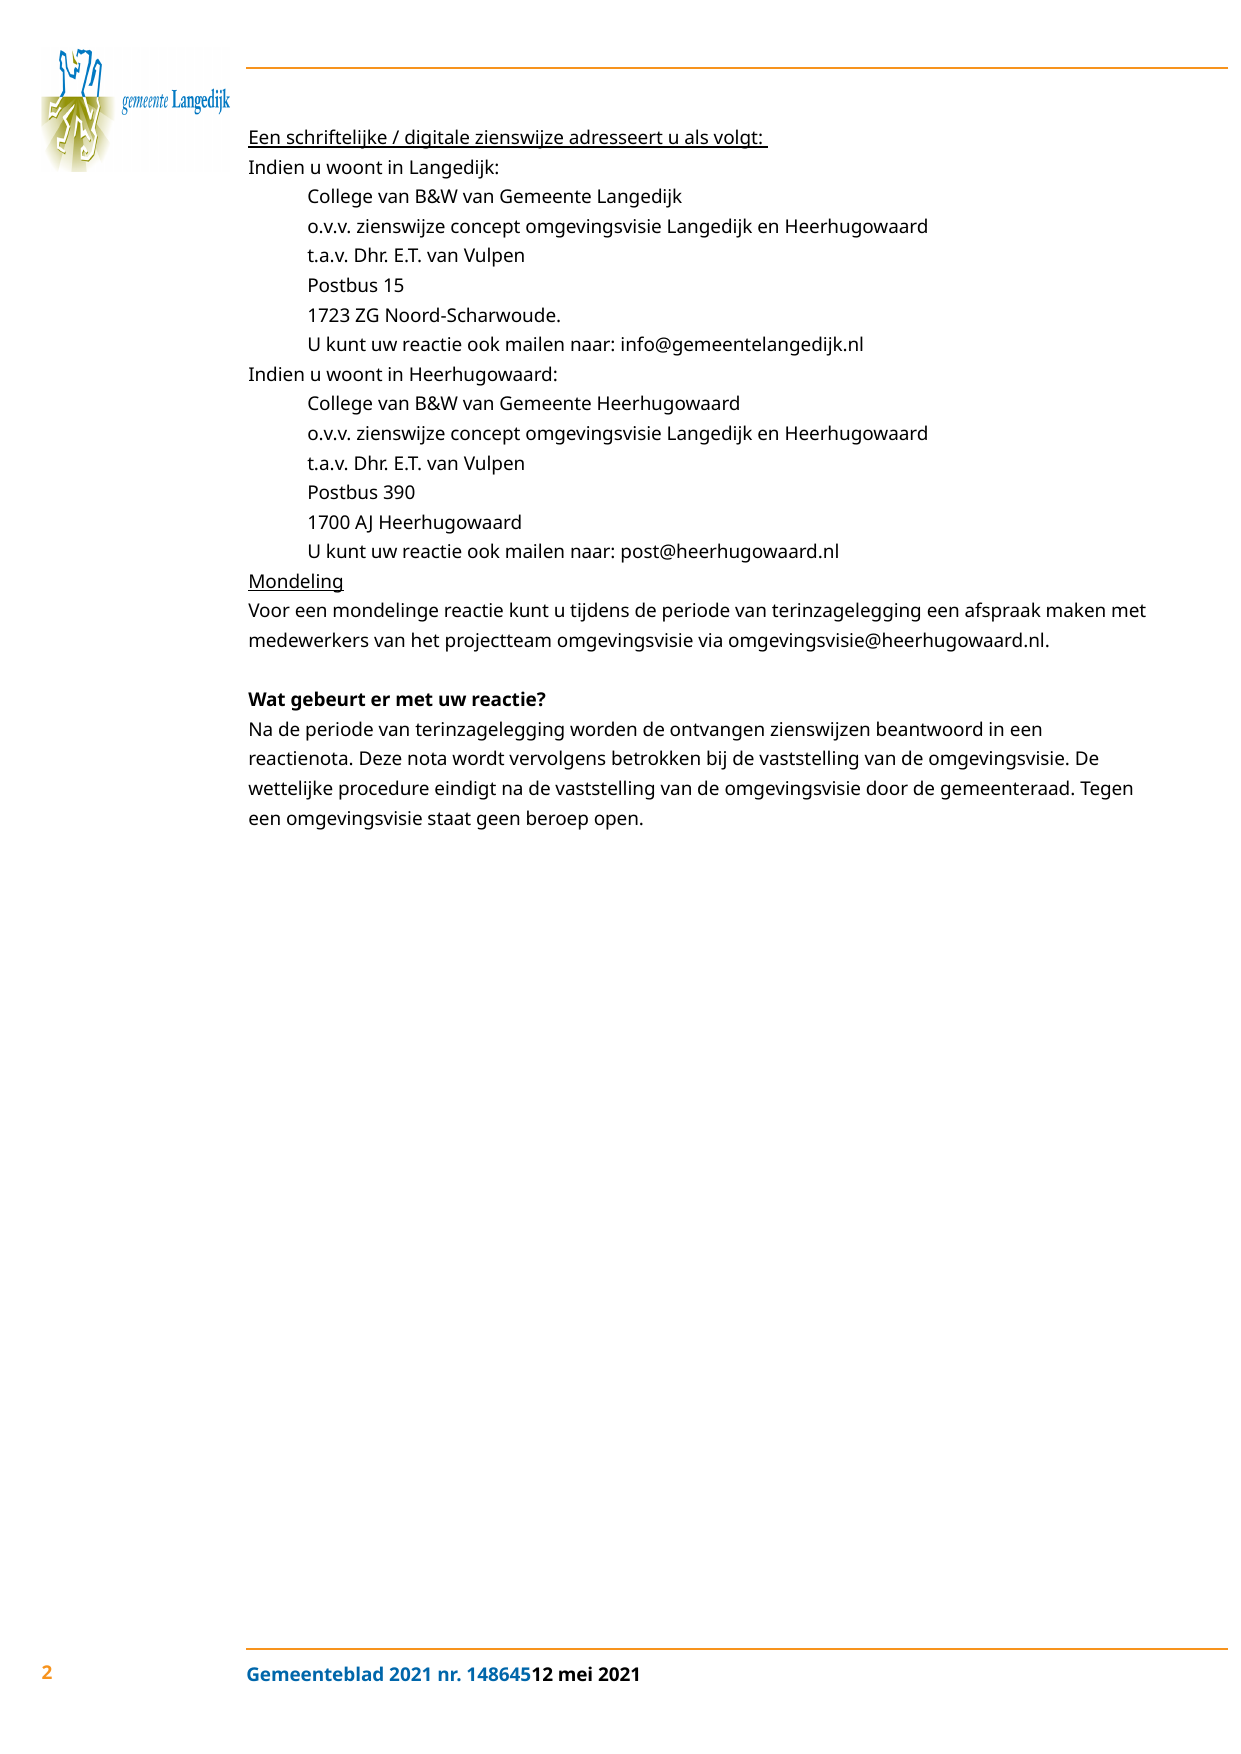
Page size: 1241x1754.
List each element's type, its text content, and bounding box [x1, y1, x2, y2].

list 1723 ZG Noord-Scharwoude. [248, 302, 1152, 328]
text Indien u woont in Heerhugowaard: [248, 361, 1152, 387]
list College van B&W van Gemeente Heerhugowaard [248, 391, 1152, 416]
text Een schriftelijke / digitale zienswijze adresseert u als volgt: [248, 124, 1152, 150]
list College van B&W van Gemeente Langedijk [248, 183, 1152, 209]
list Postbus 390 [248, 479, 1152, 505]
list t.a.v. Dhr. E.T. van Vulpen [248, 450, 1152, 476]
picture [41, 47, 231, 172]
text Indien u woont in Langedijk: [248, 154, 1152, 180]
list U kunt uw reactie ook mailen naar: post@heerhugowaard.nl [248, 538, 1152, 564]
list t.a.v. Dhr. E.T. van Vulpen [248, 243, 1152, 268]
text Mondeling [248, 568, 1152, 594]
text Voor een mondelinge reactie kunt u tijdens de periode van terinzagelegging een afspraak maken met medewerkers van het projectteam omgevingsvisie via omgevingsvisie@heerhugowaard.nl. [248, 598, 1152, 653]
list U kunt uw reactie ook mailen naar: info@gemeentelangedijk.nl [248, 331, 1152, 357]
text Wat gebeurt er met uw reactie? [248, 686, 1152, 712]
list Postbus 15 [248, 272, 1152, 298]
list 1700 AJ Heerhugowaard [248, 509, 1152, 535]
list o.v.v. zienswijze concept omgevingsvisie Langedijk en Heerhugowaard [248, 213, 1152, 239]
text Na de periode van terinzagelegging worden de ontvangen zienswijzen beantwoord in een reactienota. Deze nota wordt vervolgens betrokken bij de vaststelling van de omgevingsvisie. De wettelijke procedure eindigt na de vaststelling van de omgevingsvisie door de gemeenteraad. Tegen een omgevingsvisie staat geen beroep open. [248, 716, 1152, 831]
list o.v.v. zienswijze concept omgevingsvisie Langedijk en Heerhugowaard [248, 420, 1152, 446]
